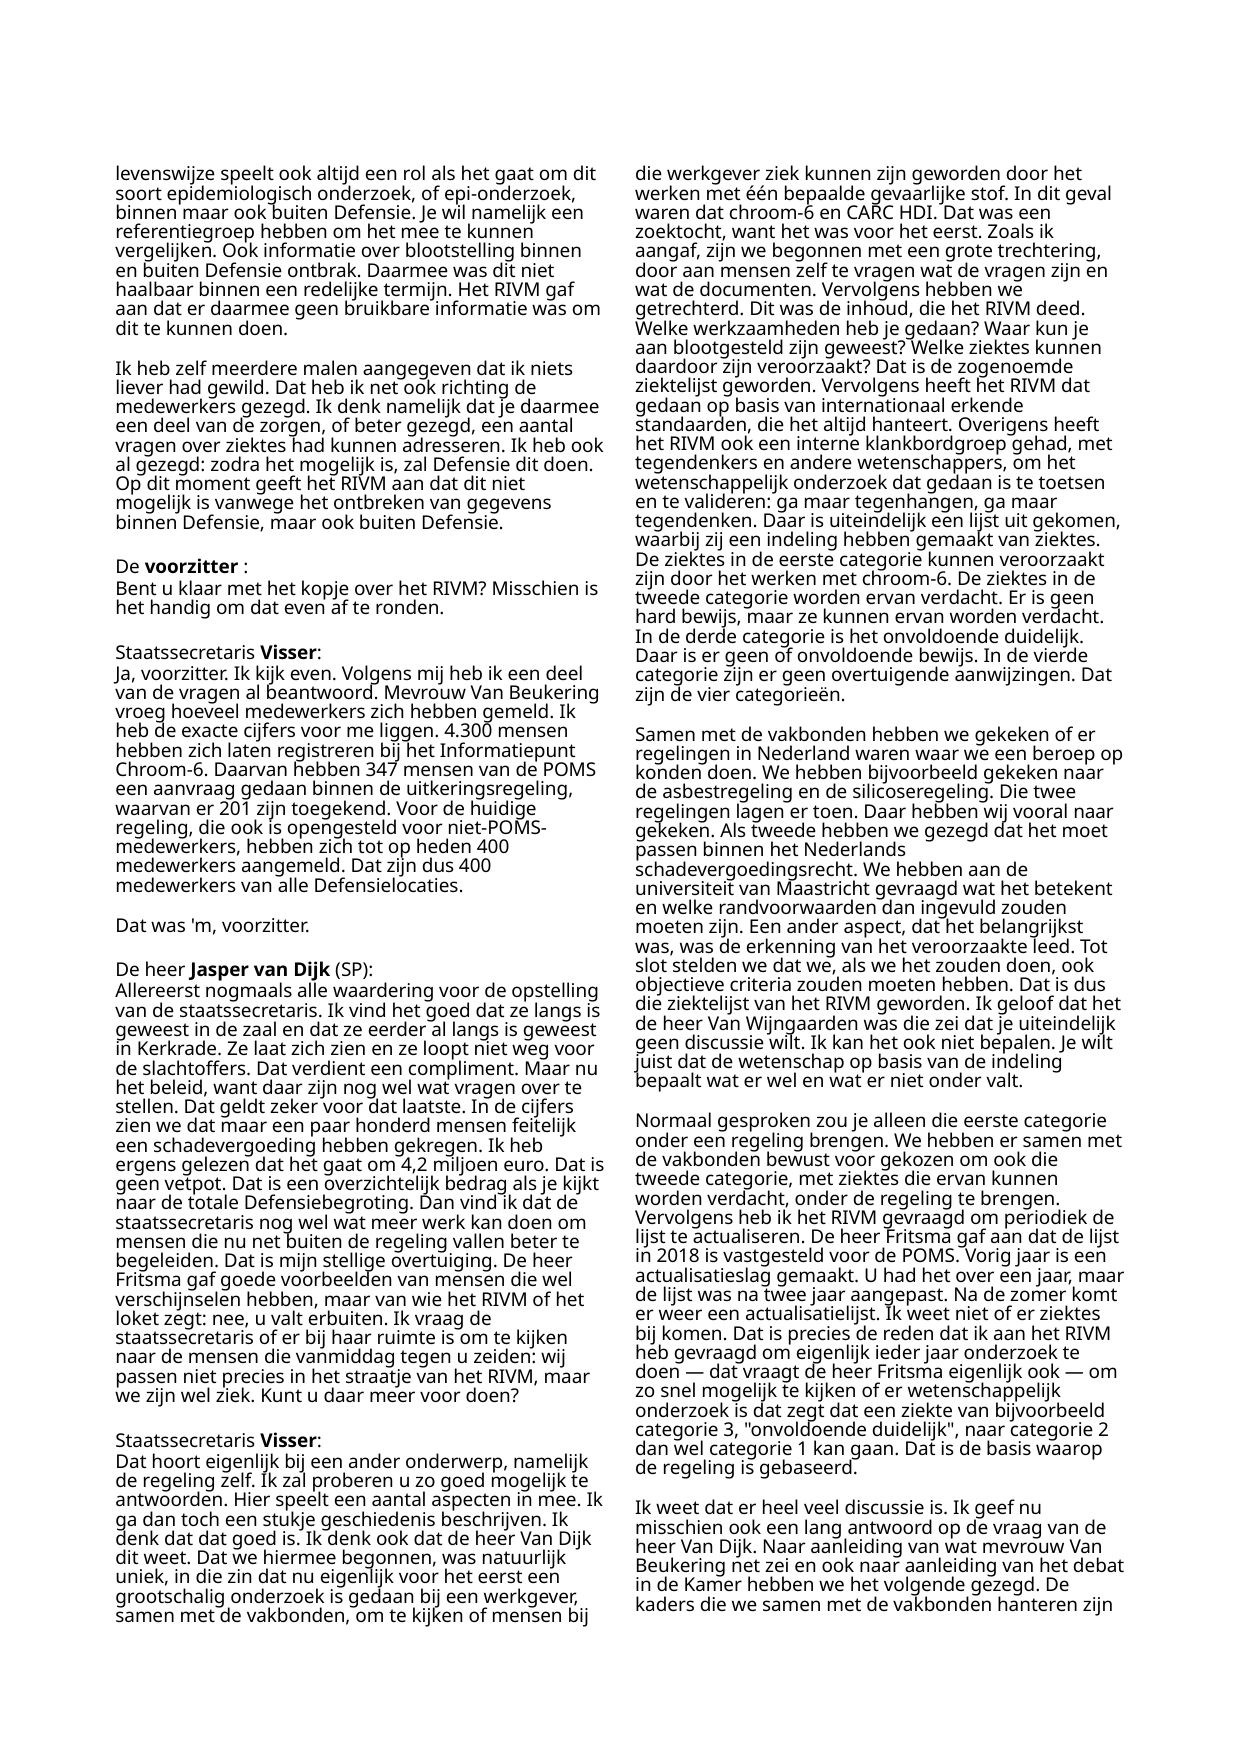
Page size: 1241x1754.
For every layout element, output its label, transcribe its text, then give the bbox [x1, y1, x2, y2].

text Staatssecretaris Visser: [115, 639, 605, 664]
text Normaal gesproken zou je alleen die eerste categorie onder een regeling brengen. We hebben er samen met de vakbonden bewust voor gekozen om ook die tweede categorie, met ziektes die ervan kunnen worden verdacht, onder de regeling te brengen. Vervolgens heb ik het RIVM gevraagd om periodiek de lijst te actualiseren. De heer Fritsma gaf aan dat de lijst in 2018 is vastgesteld voor de POMS. Vorig jaar is een actualisatieslag gemaakt. U had het over een jaar, maar de lijst was na twee jaar aangepast. Na de zomer komt er weer een actualisatielijst. Ik weet niet of er ziektes bij komen. Dat is precies de reden dat ik aan het RIVM heb gevraagd om eigenlijk ieder jaar onderzoek te doen — dat vraagt de heer Fritsma eigenlijk ook — om zo snel mogelijk te kijken of er wetenschappelijk onderzoek is dat zegt dat een ziekte van bijvoorbeeld categorie 3, "onvoldoende duidelijk", naar categorie 2 dan wel categorie 1 kan gaan. Dat is de basis waarop de regeling is gebaseerd. [635, 1112, 1125, 1479]
text Ik heb zelf meerdere malen aangegeven dat ik niets liever had gewild. Dat heb ik net ook richting de medewerkers gezegd. Ik denk namelijk dat je daarmee een deel van de zorgen, of beter gezegd, een aantal vragen over ziektes had kunnen adresseren. Ik heb ook al gezegd: zodra het mogelijk is, zal Defensie dit doen. Op dit moment geeft het RIVM aan dat dit niet mogelijk is vanwege het ontbreken van gegevens binnen Defensie, maar ook buiten Defensie. [115, 359, 605, 533]
text Dat hoort eigenlijk bij een ander onderwerp, namelijk de regeling zelf. Ik zal proberen u zo goed mogelijk te antwoorden. Hier speelt een aantal aspecten in mee. Ik ga dan toch een stukje geschiedenis beschrijven. Ik denk dat dat goed is. Ik denk ook dat de heer Van Dijk dit weet. Dat we hiermee begonnen, was natuurlijk uniek, in die zin dat nu eigenlijk voor het eerst een grootschalig onderzoek is gedaan bij een werkgever, samen met de vakbonden, om te kijken of mensen bij [115, 1453, 605, 1626]
text Ik weet dat er heel veel discussie is. Ik geef nu misschien ook een lang antwoord op de vraag van de heer Van Dijk. Naar aanleiding van wat mevrouw Van Beukering net zei en ook naar aanleiding van het debat in de Kamer hebben we het volgende gezegd. De kaders die we samen met de vakbonden hanteren zijn [635, 1499, 1125, 1615]
text Dat was 'm, voorzitter. [115, 917, 605, 936]
text Allereerst nogmaals alle waardering voor de opstelling van de staatssecretaris. Ik vind het goed dat ze langs is geweest in de zaal en dat ze eerder al langs is geweest in Kerkrade. Ze laat zich zien en ze loopt niet weg voor de slachtoffers. Dat verdient een compliment. Maar nu het beleid, want daar zijn nog wel wat vragen over te stellen. Dat geldt zeker voor dat laatste. In de cijfers zien we dat maar een paar honderd mensen feitelijk een schadevergoeding hebben gekregen. Ik heb ergens gelezen dat het gaat om 4,2 miljoen euro. Dat is geen vetpot. Dat is een overzichtelijk bedrag als je kijkt naar de totale Defensiebegroting. Dan vind ik dat de staatssecretaris nog wel wat meer werk kan doen om mensen die nu net buiten de regeling vallen beter te begeleiden. Dat is mijn stellige overtuiging. De heer Fritsma gaf goede voorbeelden van mensen die wel verschijnselen hebben, maar van wie het RIVM of het loket zegt: nee, u valt erbuiten. Ik vraag de staatssecretaris of er bij haar ruimte is om te kijken naar de mensen die vanmiddag tegen u zeiden: wij passen niet precies in het straatje van het RIVM, maar we zijn wel ziek. Kunt u daar meer voor doen? [115, 982, 605, 1406]
text Staatssecretaris Visser: [115, 1427, 605, 1453]
text Samen met de vakbonden hebben we gekeken of er regelingen in Nederland waren waar we een beroep op konden doen. We hebben bijvoorbeeld gekeken naar de asbestregeling en de silicoseregeling. Die twee regelingen lagen er toen. Daar hebben wij vooral naar gekeken. Als tweede hebben we gezegd dat het moet passen binnen het Nederlands schadevergoedingsrecht. We hebben aan de universiteit van Maastricht gevraagd wat het betekent en welke randvoorwaarden dan ingevuld zouden moeten zijn. Een ander aspect, dat het belangrijkst was, was de erkenning van het veroorzaakte leed. Tot slot stelden we dat we, als we het zouden doen, ook objectieve criteria zouden moeten hebben. Dat is dus die ziektelijst van het RIVM geworden. Ik geloof dat het de heer Van Wijngaarden was die zei dat je uiteindelijk geen discussie wilt. Ik kan het ook niet bepalen. Je wilt juist dat de wetenschap op basis van de indeling bepaalt wat er wel en wat er niet onder valt. [635, 726, 1125, 1092]
text Bent u klaar met het kopje over het RIVM? Misschien is het handig om dat even af te ronden. [115, 579, 605, 618]
text die werkgever ziek kunnen zijn geworden door het werken met één bepaalde gevaarlijke stof. In dit geval waren dat chroom-6 en CARC HDI. Dat was een zoektocht, want het was voor het eerst. Zoals ik aangaf, zijn we begonnen met een grote trechtering, door aan mensen zelf te vragen wat de vragen zijn en wat de documenten. Vervolgens hebben we getrechterd. Dit was de inhoud, die het RIVM deed. Welke werkzaamheden heb je gedaan? Waar kun je aan blootgesteld zijn geweest? Welke ziektes kunnen daardoor zijn veroorzaakt? Dat is de zogenoemde ziektelijst geworden. Vervolgens heeft het RIVM dat gedaan op basis van internationaal erkende standaarden, die het altijd hanteert. Overigens heeft het RIVM ook een interne klankbordgroep gehad, met tegendenkers en andere wetenschappers, om het wetenschappelijk onderzoek dat gedaan is te toetsen en te valideren: ga maar tegenhangen, ga maar tegendenken. Daar is uiteindelijk een lijst uit gekomen, waarbij zij een indeling hebben gemaakt van ziektes. De ziektes in de eerste categorie kunnen veroorzaakt zijn door het werken met chroom-6. De ziektes in de tweede categorie worden ervan verdacht. Er is geen hard bewijs, maar ze kunnen ervan worden verdacht. In de derde categorie is het onvoldoende duidelijk. Daar is er geen of onvoldoende bewijs. In de vierde categorie zijn er geen overtuigende aanwijzingen. Dat zijn de vier categorieën. [635, 165, 1125, 705]
text De heer Jasper van Dijk (SP): [115, 957, 605, 982]
text levenswijze speelt ook altijd een rol als het gaat om dit soort epidemiologisch onderzoek, of epi-onderzoek, binnen maar ook buiten Defensie. Je wil namelijk een referentiegroep hebben om het mee te kunnen vergelijken. Ook informatie over blootstelling binnen en buiten Defensie ontbrak. Daarmee was dit niet haalbaar binnen een redelijke termijn. Het RIVM gaf aan dat er daarmee geen bruikbare informatie was om dit te kunnen doen. [115, 165, 605, 339]
text De voorzitter : [115, 554, 605, 579]
text Ja, voorzitter. Ik kijk even. Volgens mij heb ik een deel van de vragen al beantwoord. Mevrouw Van Beukering vroeg hoeveel medewerkers zich hebben gemeld. Ik heb de exacte cijfers voor me liggen. 4.300 mensen hebben zich laten registreren bij het Informatiepunt Chroom-6. Daarvan hebben 347 mensen van de POMS een aanvraag gedaan binnen de uitkeringsregeling, waarvan er 201 zijn toegekend. Voor de huidige regeling, die ook is opengesteld voor niet-POMS-medewerkers, hebben zich tot op heden 400 medewerkers aangemeld. Dat zijn dus 400 medewerkers van alle Defensielocaties. [115, 664, 605, 896]
